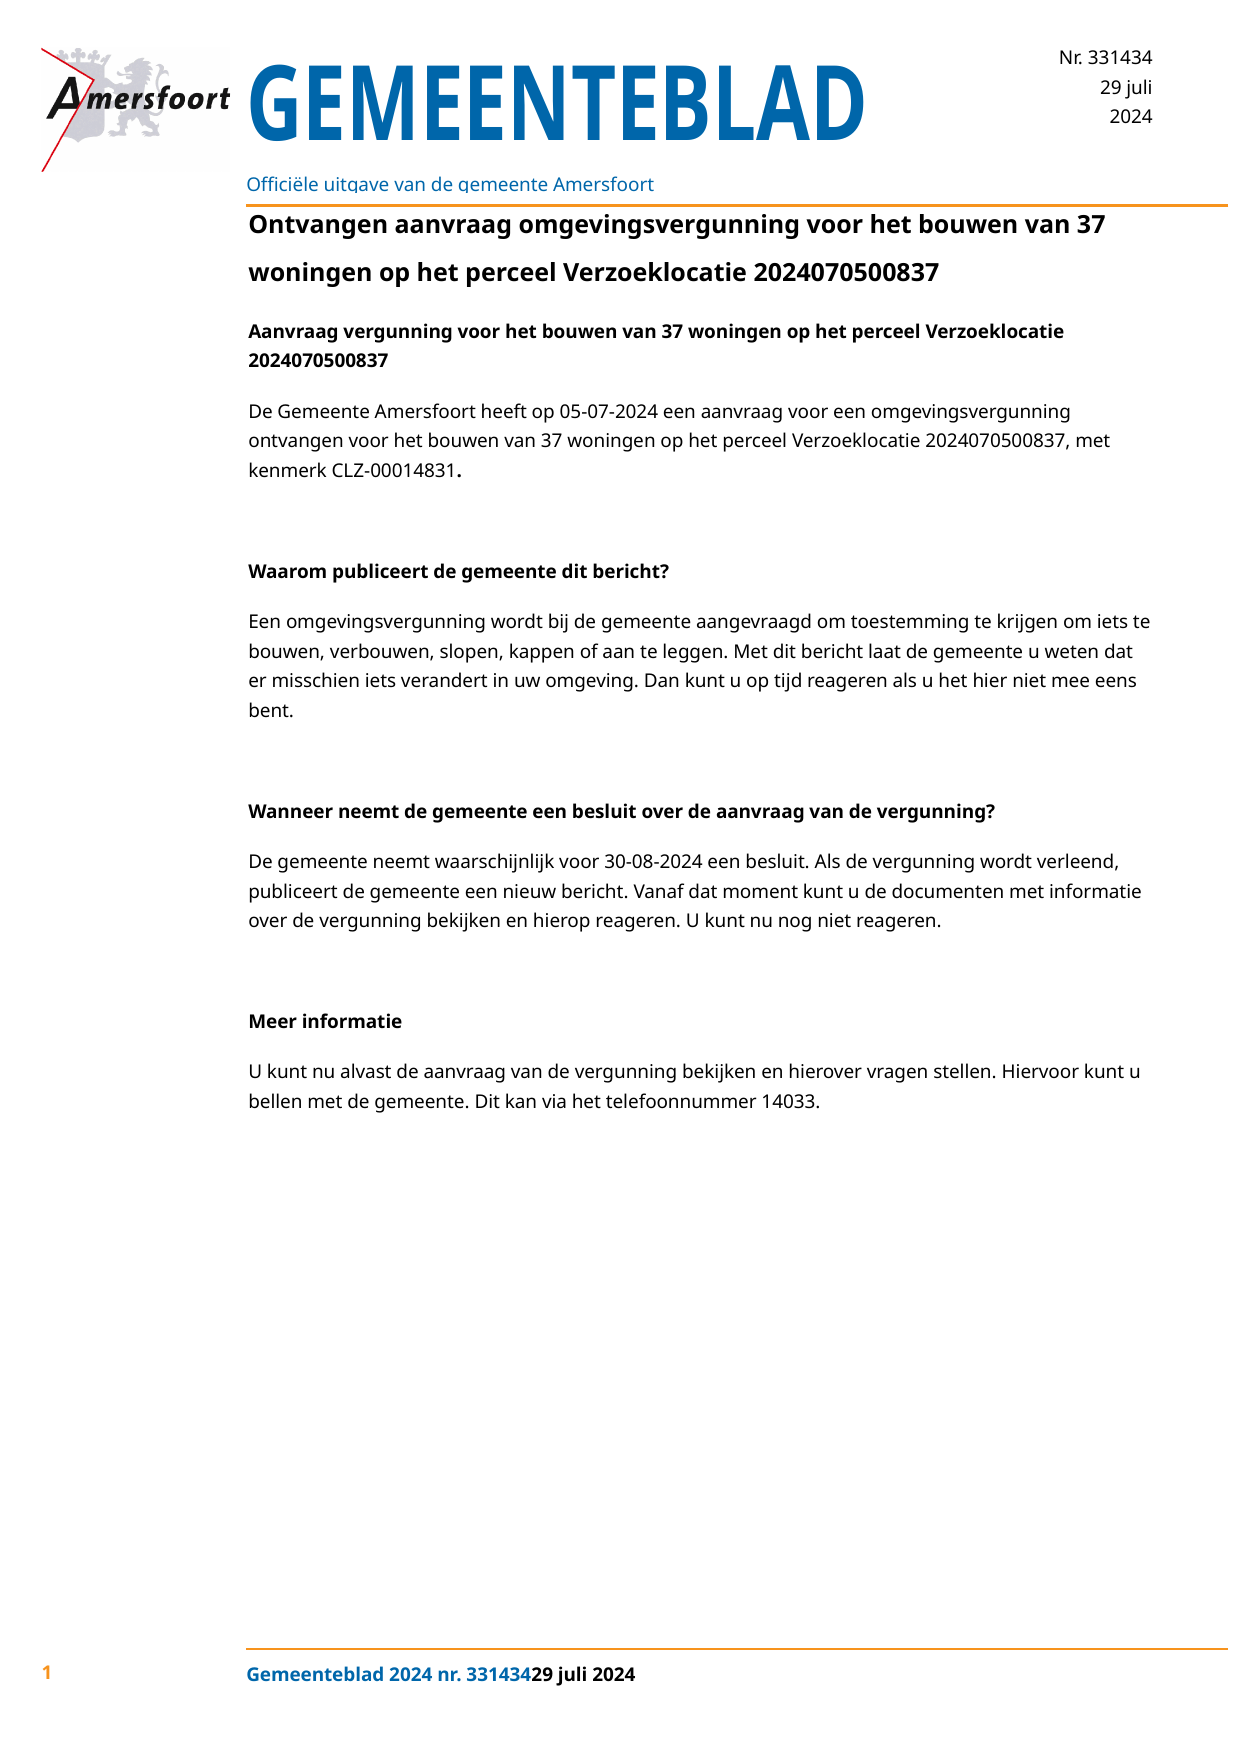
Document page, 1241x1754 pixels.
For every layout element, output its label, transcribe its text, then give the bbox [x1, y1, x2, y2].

text De Gemeente Amersfoort heeft op 05-07-2024 een aanvraag voor een omgevingsvergunning ontvangen voor het bouwen van 37 woningen op het perceel Verzoeklocatie 2024070500837, met kenmerk CLZ-00014831. [248, 398, 1152, 483]
text De gemeente neemt waarschijnlijk voor 30-08-2024 een besluit. Als de vergunning wordt verleend, publiceert de gemeente een nieuw bericht. Vanaf dat moment kunt u de documenten met informatie over de vergunning bekijken en hierop reageren. U kunt nu nog niet reageren. [248, 848, 1152, 933]
text Meer informatie [248, 1008, 1152, 1034]
text Aanvraag vergunning voor het bouwen van 37 woningen op het perceel Verzoeklocatie 2024070500837 [248, 318, 1152, 373]
text Wanneer neemt de gemeente een besluit over de aanvraag van de vergunning? [248, 798, 1152, 824]
text Een omgevingsvergunning wordt bij de gemeente aangevraagd om toestemming te krijgen om iets te bouwen, verbouwen, slopen, kappen of aan te leggen. Met dit bericht laat de gemeente u weten dat er misschien iets verandert in uw omgeving. Dan kunt u op tijd reageren als u het hier niet mee eens bent. [248, 608, 1152, 723]
text U kunt nu alvast de aanvraag van de vergunning bekijken en hierover vragen stellen. Hiervoor kunt u bellen met de gemeente. Dit kan via het telefoonnummer 14033. [248, 1059, 1152, 1114]
text Ontvangen aanvraag omgevingsvergunning voor het bouwen van 37 woningen op het perceel Verzoeklocatie 2024070500837 [248, 207, 1152, 288]
picture [41, 47, 231, 172]
text Waarom publiceert de gemeente dit bericht? [248, 558, 1152, 584]
